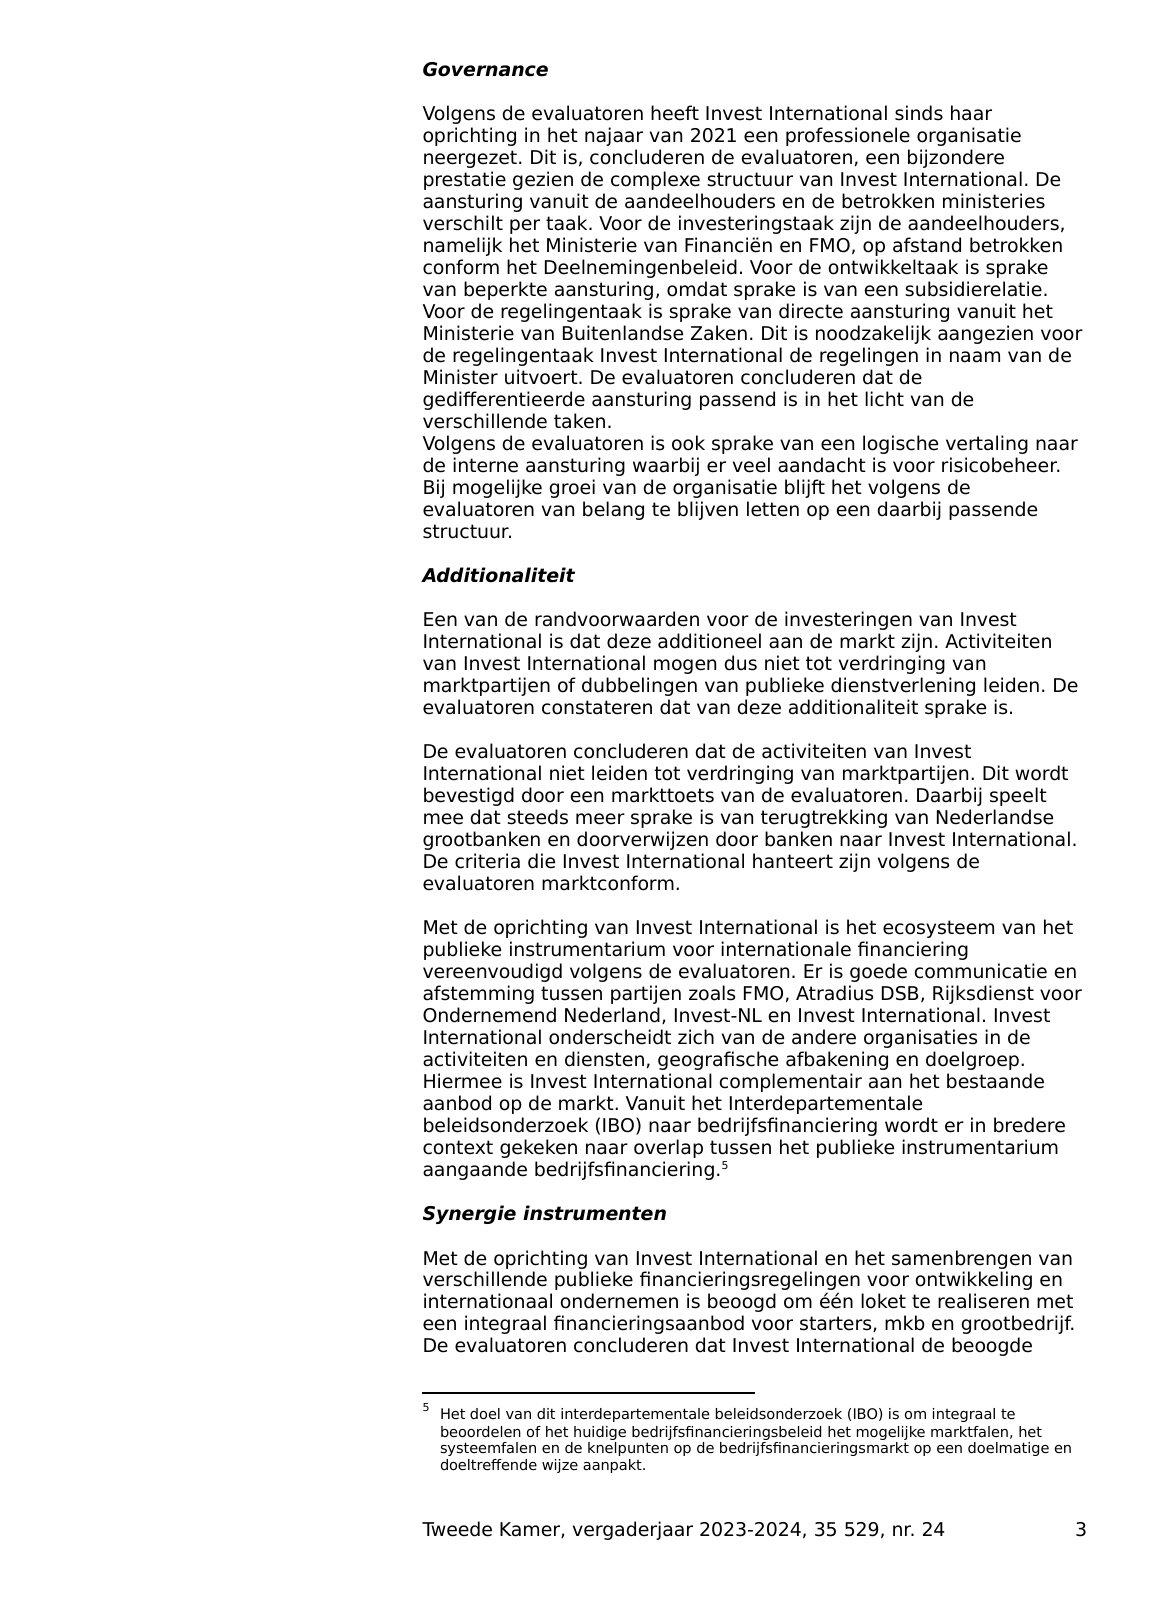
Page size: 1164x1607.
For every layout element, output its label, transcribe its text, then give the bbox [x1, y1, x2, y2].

text Een van de randvoorwaarden voor de investeringen van Invest International is dat deze additioneel aan de markt zijn. Activiteiten van Invest International mogen dus niet tot verdringing van marktpartijen of dubbelingen van publieke dienstverlening leiden. De evaluatoren constateren dat van deze additionaliteit sprake is. [422, 609, 1087, 719]
text Met de oprichting van Invest International en het samenbrengen van verschillende publieke financieringsregelingen voor ontwikkeling en internationaal ondernemen is beoogd om één loket te realiseren met een integraal financieringsaanbod voor starters, mkb en grootbedrijf. De evaluatoren concluderen dat Invest International de beoogde [422, 1247, 1087, 1357]
subtitle Additionaliteit [422, 565, 1087, 587]
text Volgens de evaluatoren is ook sprake van een logische vertaling naar de interne aansturing waarbij er veel aandacht is voor risicobeheer. Bij mogelijke groei van de organisatie blijft het volgens de evaluatoren van belang te blijven letten op een daarbij passende structuur. [422, 433, 1087, 543]
text Met de oprichting van Invest International is het ecosysteem van het publieke instrumentarium voor internationale financiering vereenvoudigd volgens de evaluatoren. Er is goede communicatie en afstemming tussen partijen zoals FMO, Atradius DSB, Rijksdienst voor Ondernemend Nederland, Invest-NL en Invest International. Invest International onderscheidt zich van de andere organisaties in de activiteiten en diensten, geografische afbakening en doelgroep. Hiermee is Invest International complementair aan het bestaande aanbod op de markt. Vanuit het Interdepartementale beleidsonderzoek (IBO) naar bedrijfsfinanciering wordt er in bredere context gekeken naar overlap tussen het publieke instrumentarium aangaande bedrijfsfinanciering. [422, 917, 1087, 1181]
text Het doel van dit interdepartementale beleidsonderzoek (IBO) is om integraal te beoordelen of het huidige bedrijfsfinancieringsbeleid het mogelijke marktfalen, het systeemfalen en de knelpunten op de bedrijfsfinancieringsmarkt op een doelmatige en doeltreffende wijze aanpakt. [422, 1402, 1087, 1474]
subtitle Governance [422, 59, 1087, 81]
text Volgens de evaluatoren heeft Invest International sinds haar oprichting in het najaar van 2021 een professionele organisatie neergezet. Dit is, concluderen de evaluatoren, een bijzondere prestatie gezien de complexe structuur van Invest International. De aansturing vanuit de aandeelhouders en de betrokken ministeries verschilt per taak. Voor de investeringstaak zijn de aandeelhouders, namelijk het Ministerie van Financiën en FMO, op afstand betrokken conform het Deelnemingenbeleid. Voor de ontwikkeltaak is sprake van beperkte aansturing, omdat sprake is van een subsidierelatie. Voor de regelingentaak is sprake van directe aansturing vanuit het Ministerie van Buitenlandse Zaken. Dit is noodzakelijk aangezien voor de regelingentaak Invest International de regelingen in naam van de Minister uitvoert. De evaluatoren concluderen dat de gedifferentieerde aansturing passend is in het licht van de verschillende taken. [422, 103, 1087, 433]
text De evaluatoren concluderen dat de activiteiten van Invest International niet leiden tot verdringing van marktpartijen. Dit wordt bevestigd door een markttoets van de evaluatoren. Daarbij speelt mee dat steeds meer sprake is van terugtrekking van Nederlandse grootbanken en doorverwijzen door banken naar Invest International. De criteria die Invest International hanteert zijn volgens de evaluatoren marktconform. [422, 741, 1087, 895]
subtitle Synergie instrumenten [422, 1203, 1087, 1225]
